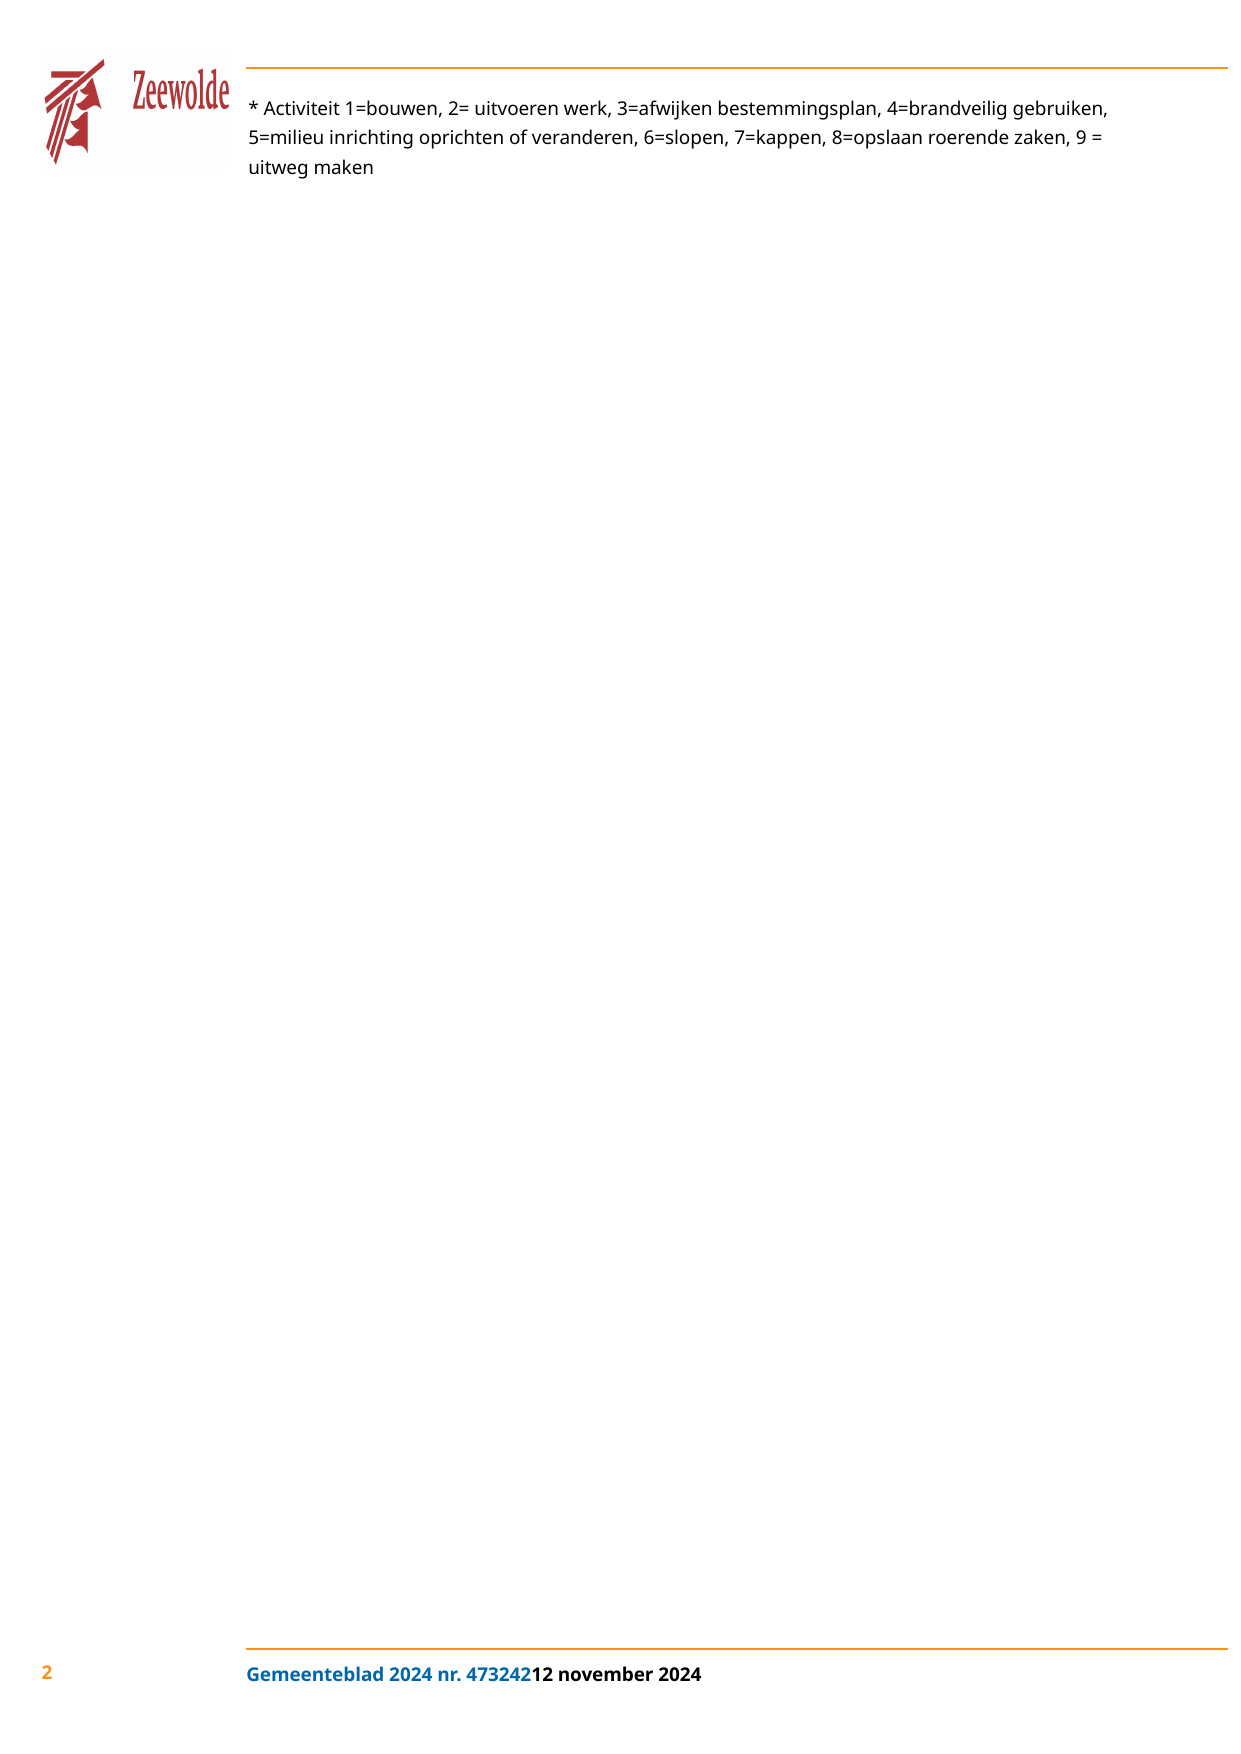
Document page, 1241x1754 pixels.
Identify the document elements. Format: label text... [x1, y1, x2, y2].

text * Activiteit 1=bouwen, 2= uitvoeren werk, 3=afwijken bestemmingsplan, 4=brandveilig gebruiken, 5=milieu inrichting oprichten of veranderen, 6=slopen, 7=kappen, 8=opslaan roerende zaken, 9 = uitweg maken [248, 95, 1152, 180]
picture [41, 47, 231, 172]
